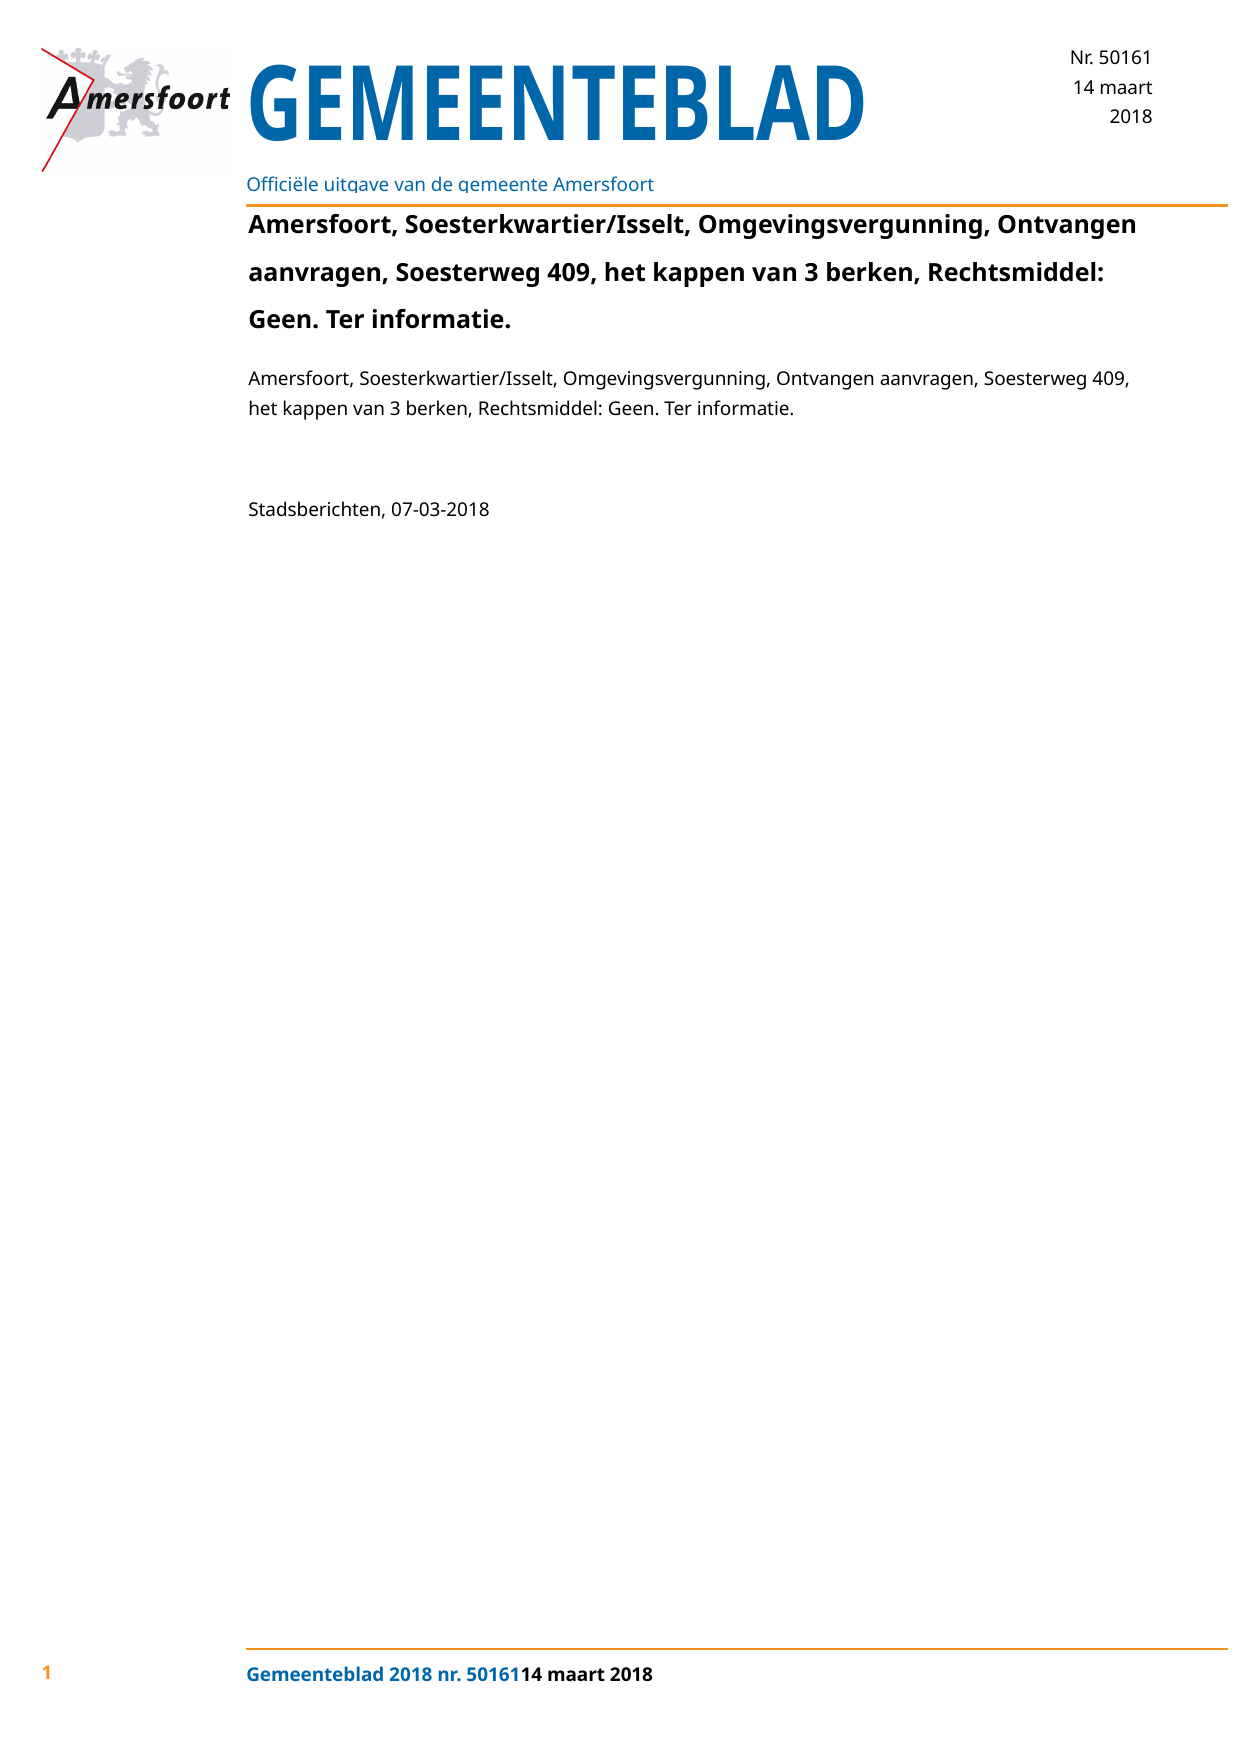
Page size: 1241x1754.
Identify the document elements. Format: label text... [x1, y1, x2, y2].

text Amersfoort, Soesterkwartier/Isselt, Omgevingsvergunning, Ontvangen aanvragen, Soesterweg 409, het kappen van 3 berken, Rechtsmiddel: Geen. Ter informatie. [248, 207, 1152, 336]
text Amersfoort, Soesterkwartier/Isselt, Omgevingsvergunning, Ontvangen aanvragen, Soesterweg 409, het kappen van 3 berken, Rechtsmiddel: Geen. Ter informatie. [248, 366, 1152, 421]
text Stadsberichten, 07-03-2018 [248, 496, 1152, 522]
picture [41, 47, 231, 172]
